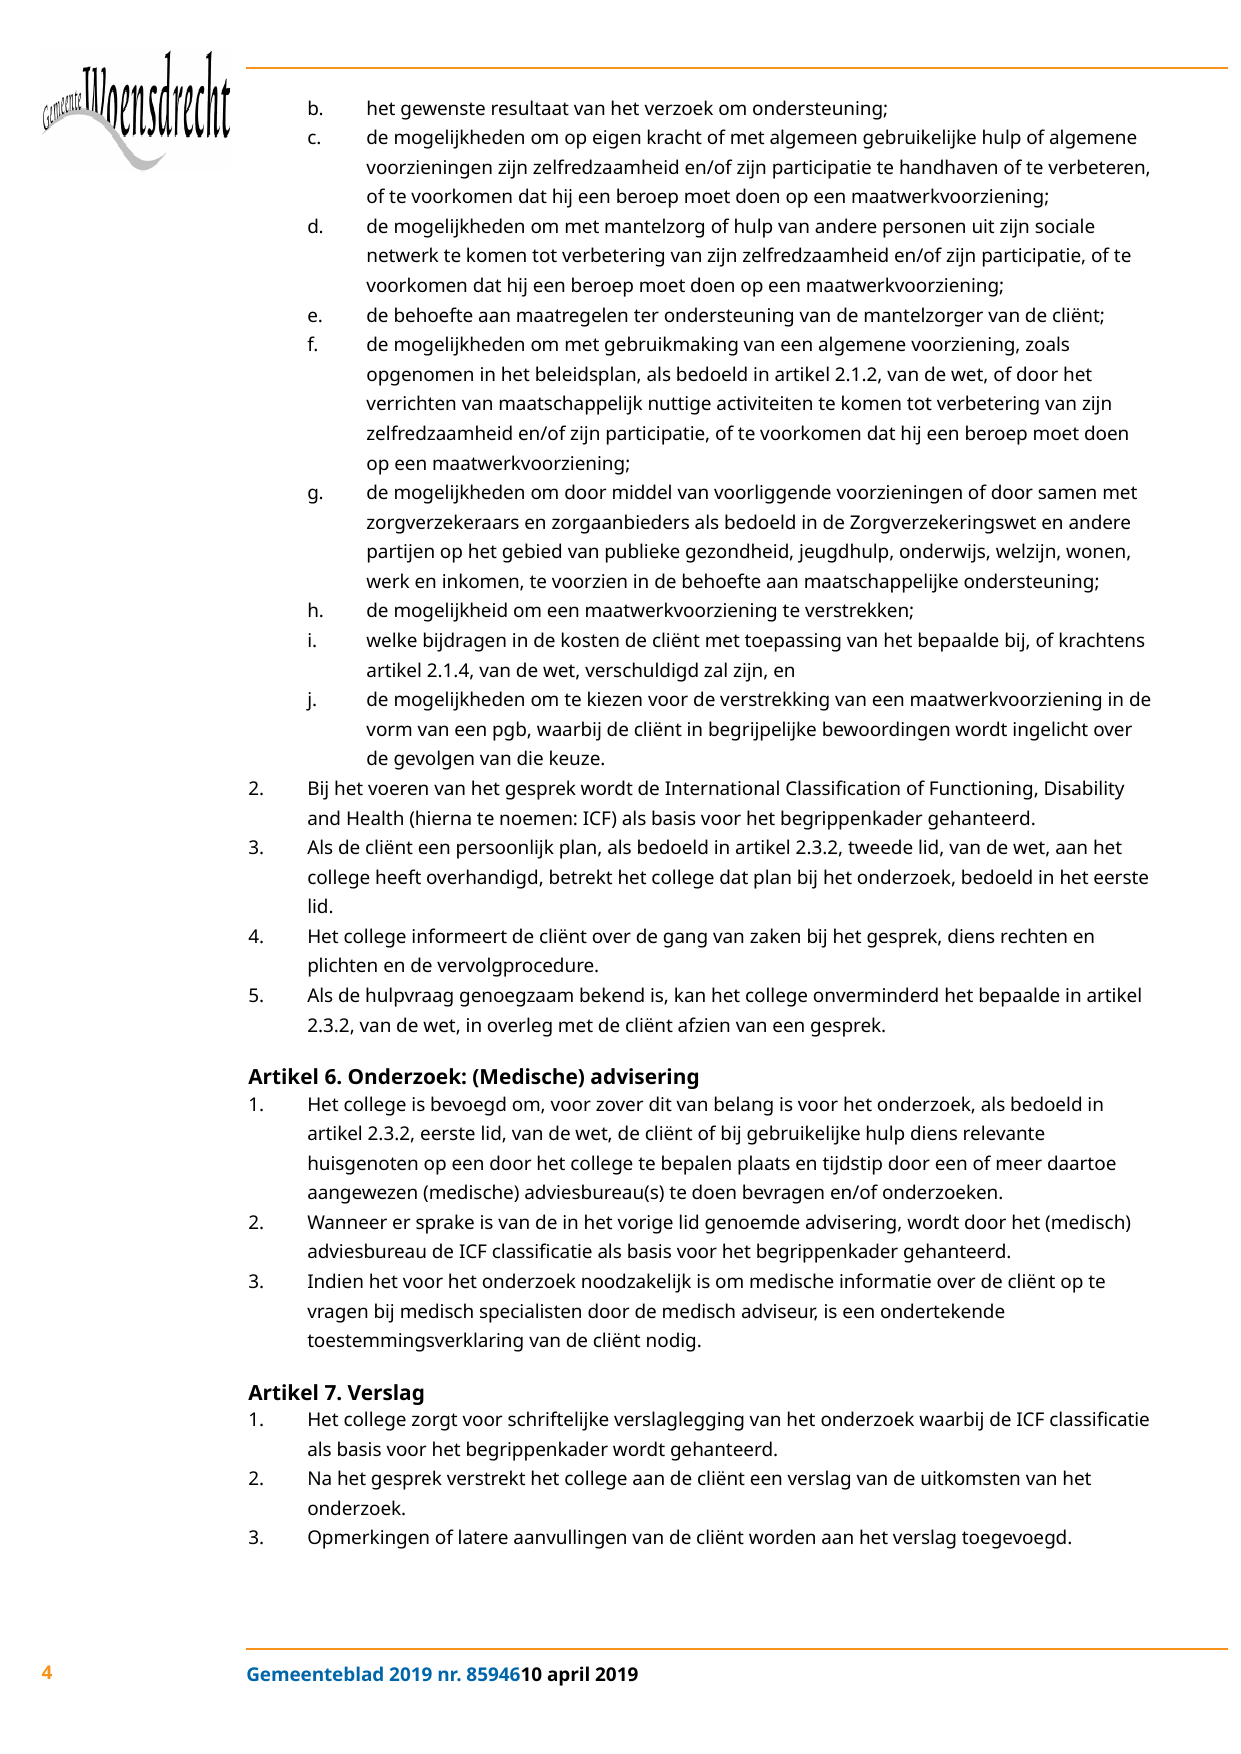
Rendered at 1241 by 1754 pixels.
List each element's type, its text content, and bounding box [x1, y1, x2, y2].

list Als de cliënt een persoonlijk plan, als bedoeld in artikel 2.3.2, tweede lid, van de wet, aan het college heeft overhandigd, betrekt het college dat plan bij het onderzoek, bedoeld in het eerste lid. [248, 834, 1152, 919]
list welke bijdragen in de kosten de cliënt met toepassing van het bepaalde bij, of krachtens artikel 2.1.4, van de wet, verschuldigd zal zijn, en [307, 627, 1152, 683]
list Na het gesprek verstrekt het college aan de cliënt een verslag van de uitkomsten van het onderzoek. [248, 1465, 1152, 1521]
text Artikel 7. Verslag [248, 1378, 1152, 1406]
list de mogelijkheden om door middel van voorliggende voorzieningen of door samen met zorgverzekeraars en zorgaanbieders als bedoeld in de Zorgverzekeringswet en andere partijen op het gebied van publieke gezondheid, jeugdhulp, onderwijs, welzijn, wonen, werk en inkomen, te voorzien in de behoefte aan maatschappelijke ondersteuning; [307, 479, 1152, 594]
list de mogelijkheden om met gebruikmaking van een algemene voorziening, zoals opgenomen in het beleidsplan, als bedoeld in artikel 2.1.2, van de wet, of door het verrichten van maatschappelijk nuttige activiteiten te komen tot verbetering van zijn zelfredzaamheid en/of zijn participatie, of te voorkomen dat hij een beroep moet doen op een maatwerkvoorziening; [307, 331, 1152, 476]
list Opmerkingen of latere aanvullingen van de cliënt worden aan het verslag toegevoegd. [248, 1524, 1152, 1550]
list Het college is bevoegd om, voor zover dit van belang is voor het onderzoek, als bedoeld in artikel 2.3.2, eerste lid, van de wet, de cliënt of bij gebruikelijke hulp diens relevante huisgenoten op een door het college te bepalen plaats en tijdstip door een of meer daartoe aangewezen (medische) adviesbureau(s) te doen bevragen en/of onderzoeken. [248, 1091, 1152, 1205]
list de mogelijkheden om op eigen kracht of met algemeen gebruikelijke hulp of algemene voorzieningen zijn zelfredzaamheid en/of zijn participatie te handhaven of te verbeteren, of te voorkomen dat hij een beroep moet doen op een maatwerkvoorziening; [307, 124, 1152, 209]
list de mogelijkheden om met mantelzorg of hulp van andere personen uit zijn sociale netwerk te komen tot verbetering van zijn zelfredzaamheid en/of zijn participatie, of te voorkomen dat hij een beroep moet doen op een maatwerkvoorziening; [307, 213, 1152, 298]
list de mogelijkheden om te kiezen voor de verstrekking van een maatwerkvoorziening in de vorm van een pgb, waarbij de cliënt in begrijpelijke bewoordingen wordt ingelicht over de gevolgen van die keuze. [307, 686, 1152, 771]
list Indien het voor het onderzoek noodzakelijk is om medische informatie over de cliënt op te vragen bij medisch specialisten door de medisch adviseur, is een ondertekende toestemmingsverklaring van de cliënt nodig. [248, 1268, 1152, 1353]
text Artikel 6. Onderzoek: (Medische) advisering [248, 1062, 1152, 1091]
list Het college informeert de cliënt over de gang van zaken bij het gesprek, diens rechten en plichten en de vervolgprocedure. [248, 923, 1152, 978]
list Het college zorgt voor schriftelijke verslaglegging van het onderzoek waarbij de ICF classificatie als basis voor het begrippenkader wordt gehanteerd. [248, 1406, 1152, 1462]
list de behoefte aan maatregelen ter ondersteuning van de mantelzorger van de cliënt; [307, 302, 1152, 328]
list Bij het voeren van het gesprek wordt de International Classification of Functioning, Disability and Health (hierna te noemen: ICF) als basis voor het begrippenkader gehanteerd. [248, 775, 1152, 831]
picture [41, 47, 231, 172]
list de mogelijkheid om een maatwerkvoorziening te verstrekken; [307, 598, 1152, 623]
list Als de hulpvraag genoegzaam bekend is, kan het college onverminderd het bepaalde in artikel 2.3.2, van de wet, in overleg met de cliënt afzien van een gesprek. [248, 982, 1152, 1038]
list Wanneer er sprake is van de in het vorige lid genoemde advisering, wordt door het (medisch) adviesbureau de ICF classificatie als basis voor het begrippenkader gehanteerd. [248, 1209, 1152, 1264]
list het gewenste resultaat van het verzoek om ondersteuning; [307, 95, 1152, 121]
